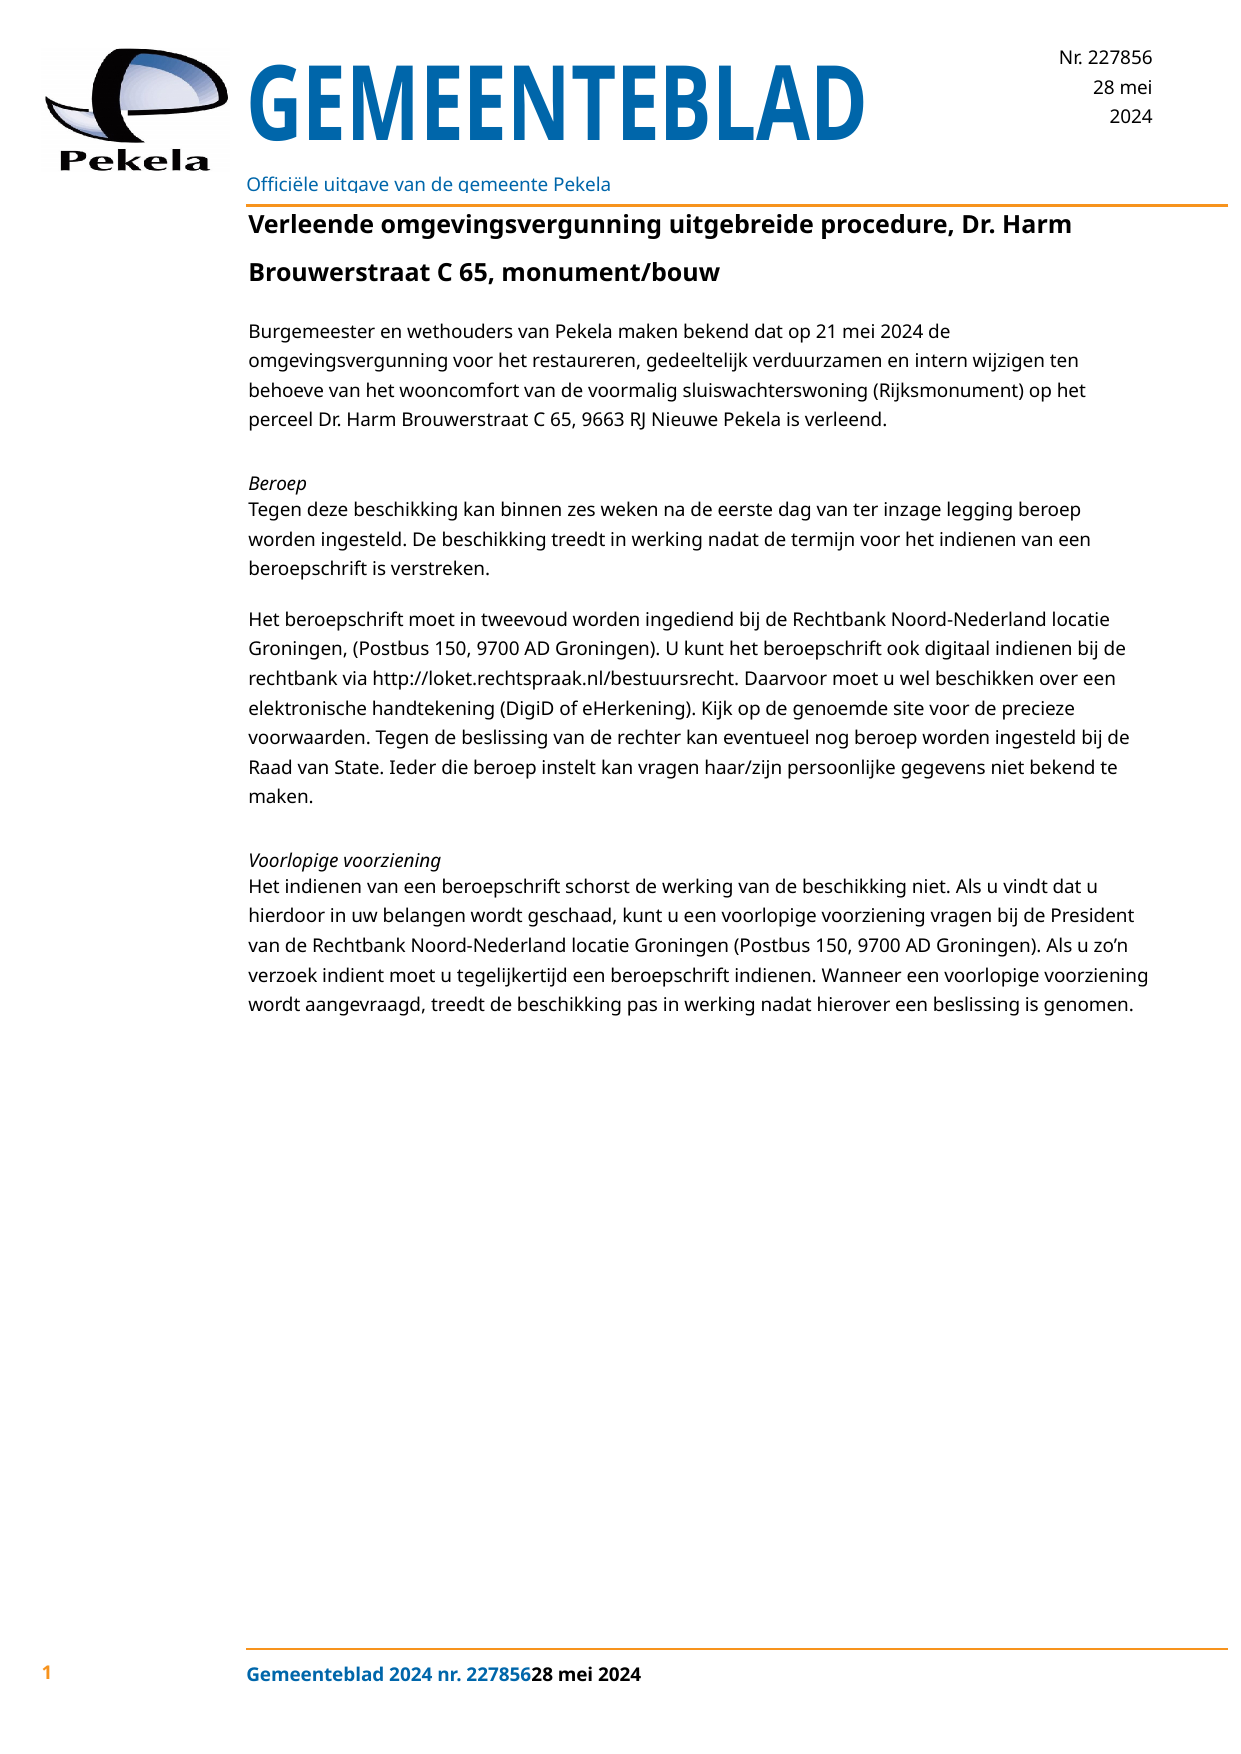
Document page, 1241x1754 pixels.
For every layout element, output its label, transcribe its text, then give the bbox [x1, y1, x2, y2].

text Tegen deze beschikking kan binnen zes weken na de eerste dag van ter inzage legging beroep worden ingesteld. De beschikking treedt in werking nadat de termijn voor het indienen van een beroepschrift is verstreken. [248, 496, 1152, 581]
text Verleende omgevingsvergunning uitgebreide procedure, Dr. Harm Brouwerstraat C 65, monument/bouw [248, 207, 1152, 288]
text Beroep [248, 471, 1152, 496]
picture [41, 47, 231, 172]
text Voorlopige voorziening [248, 847, 1152, 873]
text Het beroepschrift moet in tweevoud worden ingediend bij de Rechtbank Noord-Nederland locatie Groningen, (Postbus 150, 9700 AD Groningen). U kunt het beroepschrift ook digitaal indienen bij de rechtbank via http://loket.rechtspraak.nl/bestuursrecht. Daarvoor moet u wel beschikken over een elektronische handtekening (DigiD of eHerkening). Kijk op de genoemde site voor de precieze voorwaarden. Tegen de beslissing van de rechter kan eventueel nog beroep worden ingesteld bij de Raad van State. Ieder die beroep instelt kan vragen haar/zijn persoonlijke gegevens niet bekend te maken. [248, 606, 1152, 809]
text Het indienen van een beroepschrift schorst de werking van de beschikking niet. Als u vindt dat u hierdoor in uw belangen wordt geschaad, kunt u een voorlopige voorziening vragen bij de President van de Rechtbank Noord-Nederland locatie Groningen (Postbus 150, 9700 AD Groningen). Als u zo’n verzoek indient moet u tegelijkertijd een beroepschrift indienen. Wanneer een voorlopige voorziening wordt aangevraagd, treedt de beschikking pas in werking nadat hierover een beslissing is genomen. [248, 873, 1152, 1017]
text Burgemeester en wethouders van Pekela maken bekend dat op 21 mei 2024 de omgevingsvergunning voor het restaureren, gedeeltelijk verduurzamen en intern wijzigen ten behoeve van het wooncomfort van de voormalig sluiswachterswoning (Rijksmonument) op het perceel Dr. Harm Brouwerstraat C 65, 9663 RJ Nieuwe Pekela is verleend. [248, 318, 1152, 432]
